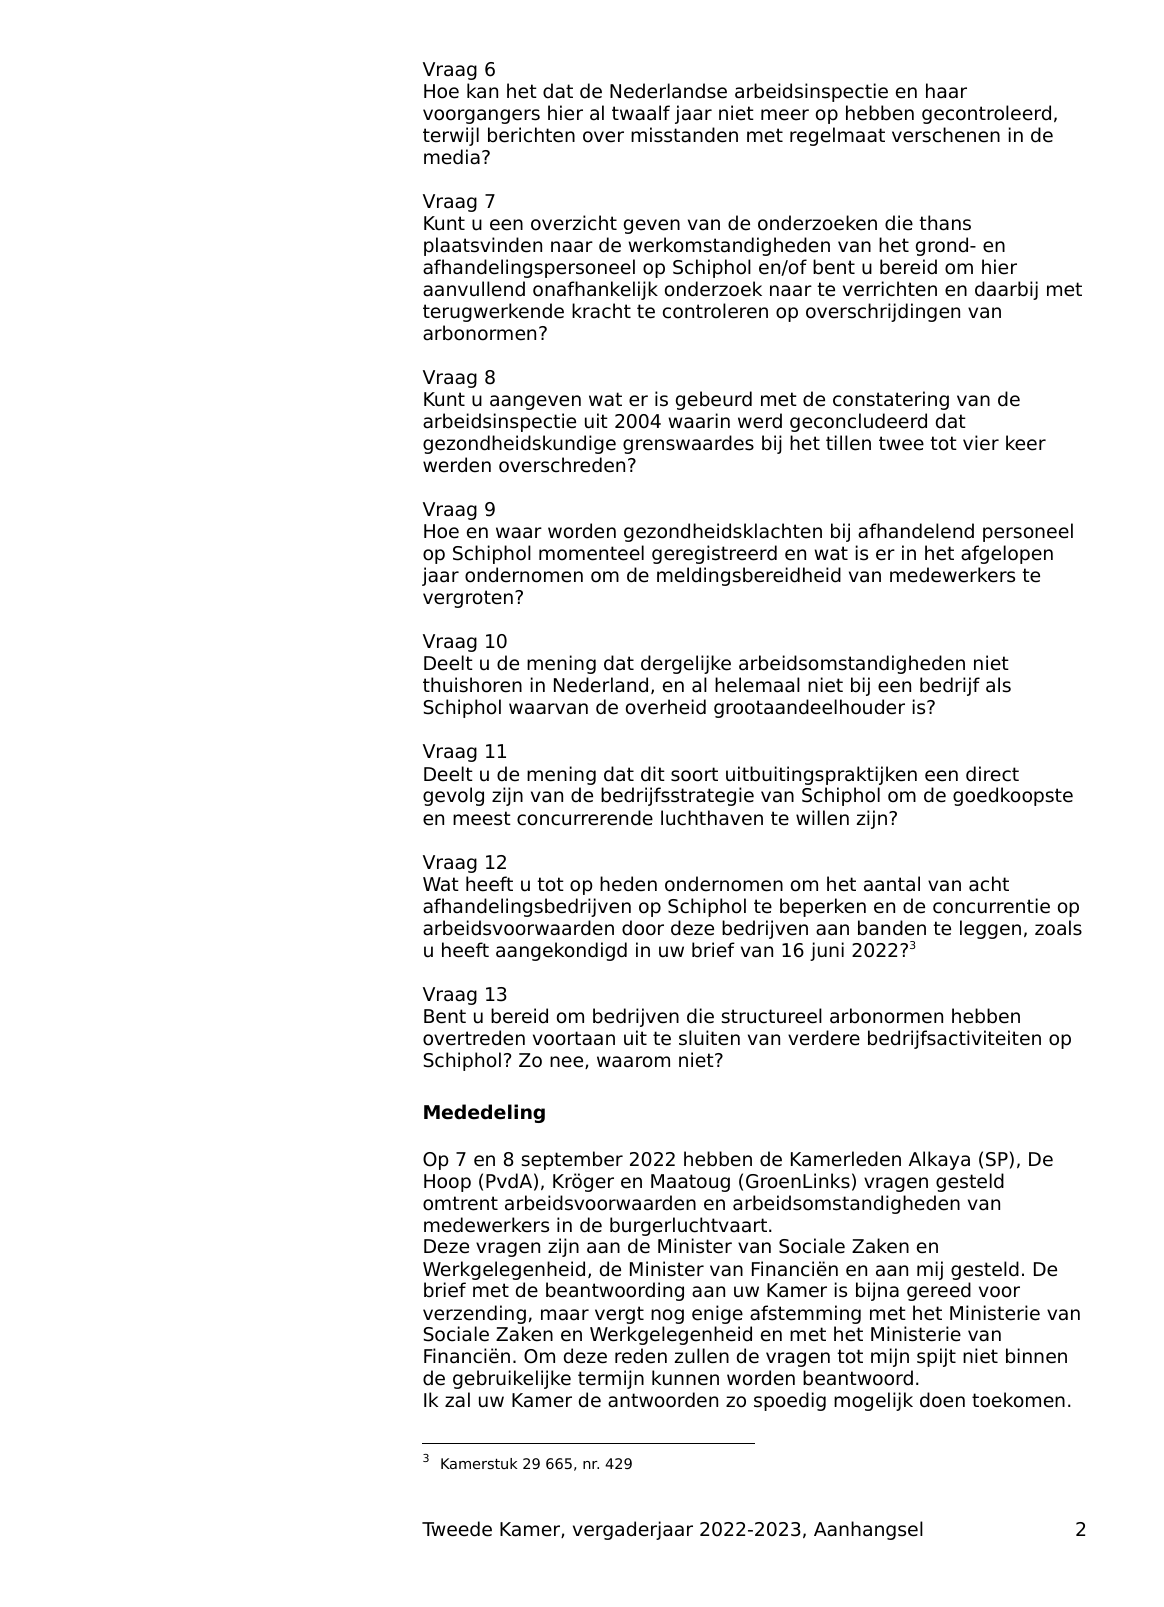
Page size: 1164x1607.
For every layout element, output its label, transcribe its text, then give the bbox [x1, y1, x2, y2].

text Hoe en waar worden gezondheidsklachten bij afhandelend personeel op Schiphol momenteel geregistreerd en wat is er in het afgelopen jaar ondernomen om de meldingsbereidheid van medewerkers te vergroten? [422, 521, 1087, 609]
text Kunt u aangeven wat er is gebeurd met de constatering van de arbeidsinspectie uit 2004 waarin werd geconcludeerd dat gezondheidskundige grenswaardes bij het tillen twee tot vier keer werden overschreden? [422, 389, 1087, 477]
subtitle Mededeling [422, 1102, 1087, 1123]
text Kamerstuk 29 665, nr. 429 [422, 1452, 1087, 1474]
text Vraag 9 [422, 499, 1087, 521]
text Kunt u een overzicht geven van de onderzoeken die thans plaatsvinden naar de werkomstandigheden van het grond- en afhandelingspersoneel op Schiphol en/of bent u bereid om hier aanvullend onafhankelijk onderzoek naar te verrichten en daarbij met terugwerkende kracht te controleren op overschrijdingen van arbonormen? [422, 213, 1087, 345]
text Vraag 10 [422, 631, 1087, 653]
text Vraag 12 [422, 852, 1087, 873]
text Vraag 6 [422, 59, 1087, 81]
text Deelt u de mening dat dit soort uitbuitingspraktijken een direct gevolg zijn van de bedrijfsstrategie van Schiphol om de goedkoopste en meest concurrerende luchthaven te willen zijn? [422, 763, 1087, 829]
text Bent u bereid om bedrijven die structureel arbonormen hebben overtreden voortaan uit te sluiten van verdere bedrijfsactiviteiten op Schiphol? Zo nee, waarom niet? [422, 1006, 1087, 1072]
text Op 7 en 8 september 2022 hebben de Kamerleden Alkaya (SP), De Hoop (PvdA), Kröger en Maatoug (GroenLinks) vragen gesteld omtrent arbeidsvoorwaarden en arbeidsomstandigheden van medewerkers in de burgerluchtvaart. [422, 1148, 1087, 1236]
text Vraag 13 [422, 984, 1087, 1006]
text Hoe kan het dat de Nederlandse arbeidsinspectie en haar voorgangers hier al twaalf jaar niet meer op hebben gecontroleerd, terwijl berichten over misstanden met regelmaat verschenen in de media? [422, 81, 1087, 169]
text Vraag 8 [422, 367, 1087, 389]
text Vraag 11 [422, 741, 1087, 763]
text Ik zal uw Kamer de antwoorden zo spoedig mogelijk doen toekomen. [422, 1390, 1087, 1412]
text Deze vragen zijn aan de Minister van Sociale Zaken en Werkgelegenheid, de Minister van Financiën en aan mij gesteld. De brief met de beantwoording aan uw Kamer is bijna gereed voor verzending, maar vergt nog enige afstemming met het Ministerie van Sociale Zaken en Werkgelegenheid en met het Ministerie van Financiën. Om deze reden zullen de vragen tot mijn spijt niet binnen de gebruikelijke termijn kunnen worden beantwoord. [422, 1236, 1087, 1390]
text Wat heeft u tot op heden ondernomen om het aantal van acht afhandelingsbedrijven op Schiphol te beperken en de concurrentie op arbeidsvoorwaarden door deze bedrijven aan banden te leggen, zoals u heeft aangekondigd in uw brief van 16 juni 2022? [422, 873, 1087, 961]
text Vraag 7 [422, 191, 1087, 213]
text Deelt u de mening dat dergelijke arbeidsomstandigheden niet thuishoren in Nederland, en al helemaal niet bij een bedrijf als Schiphol waarvan de overheid grootaandeelhouder is? [422, 653, 1087, 719]
